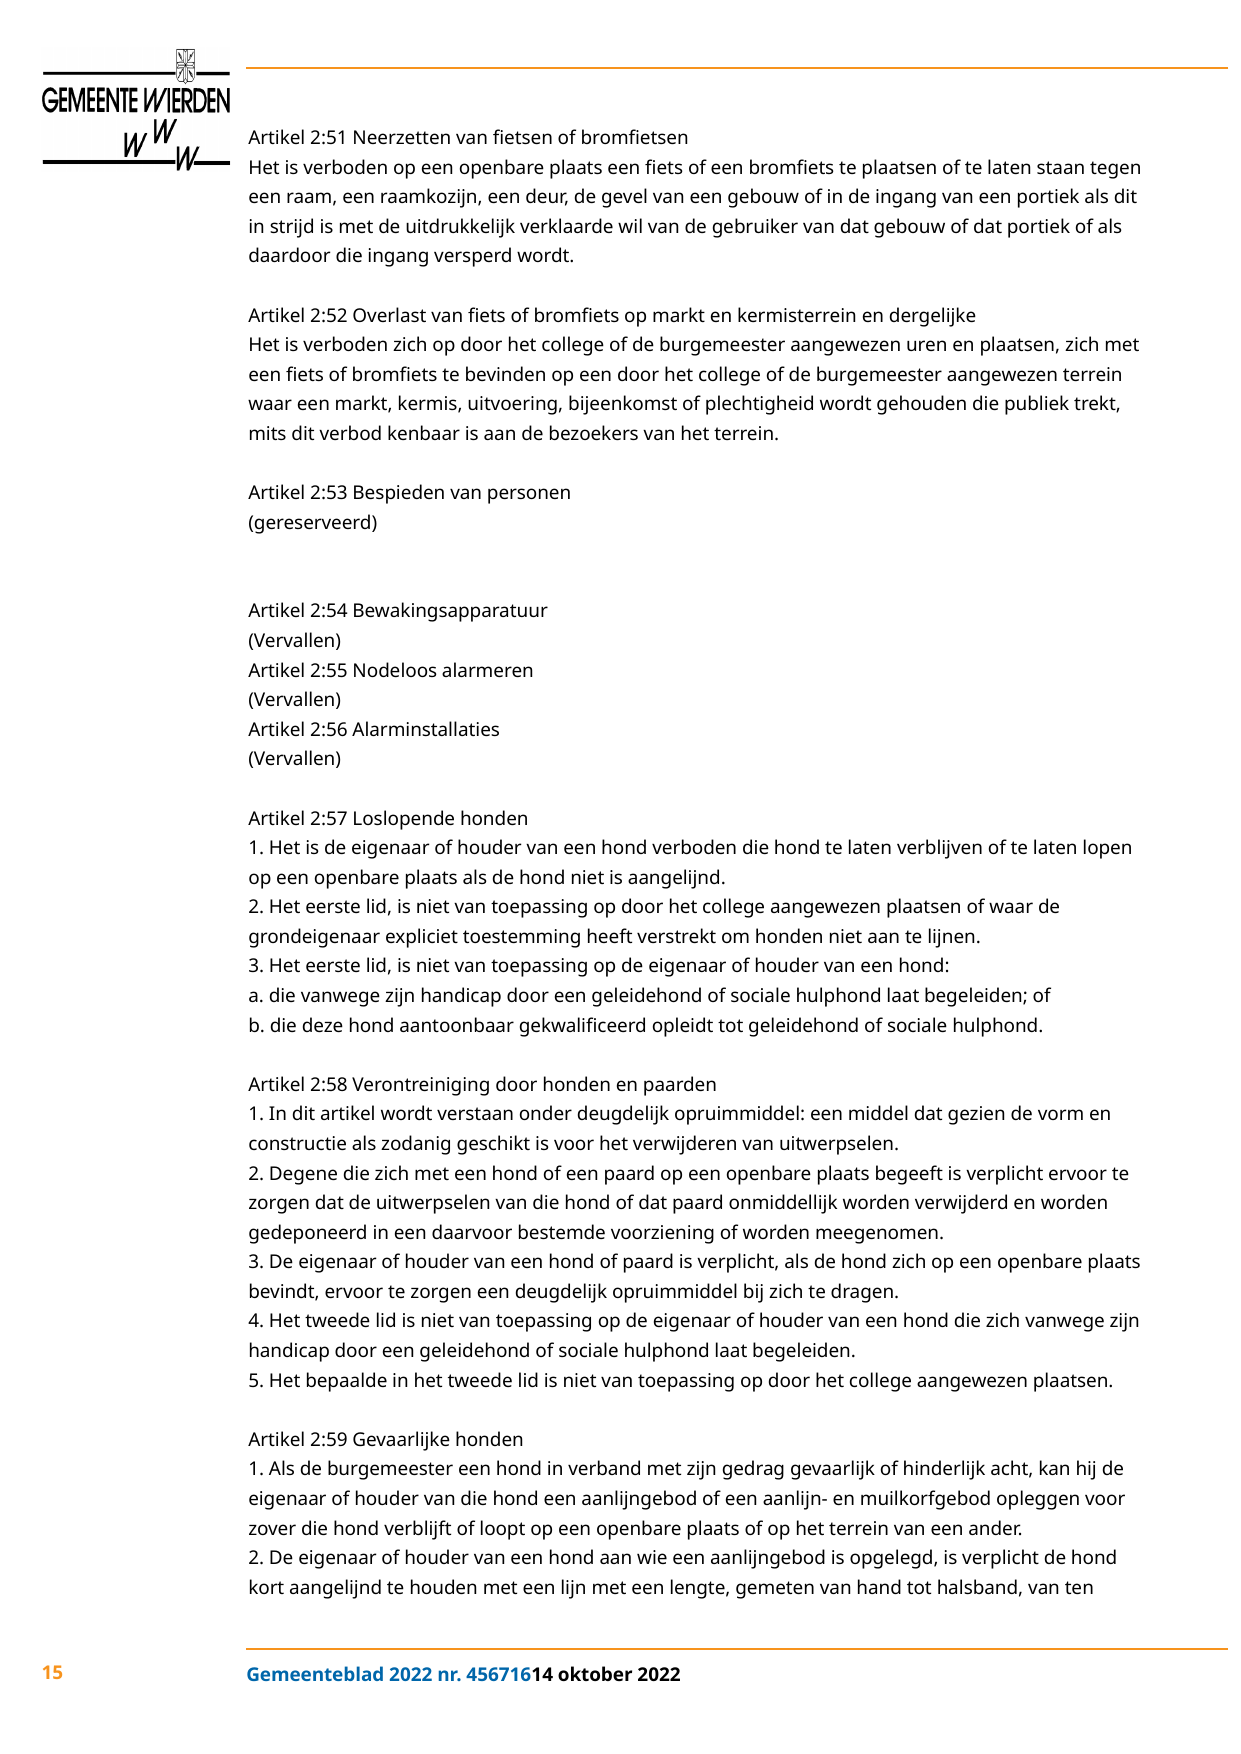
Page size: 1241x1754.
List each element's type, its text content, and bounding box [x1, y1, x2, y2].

text Artikel 2:51 Neerzetten van fietsen of bromfietsen [248, 124, 1152, 150]
text a. die vanwege zijn handicap door een geleidehond of sociale hulphond laat begeleiden; of [248, 982, 1152, 1008]
text 4. Het tweede lid is niet van toepassing op de eigenaar of houder van een hond die zich vanwege zijn handicap door een geleidehond of sociale hulphond laat begeleiden. [248, 1308, 1152, 1363]
text (Vervallen) [248, 627, 1152, 653]
text Artikel 2:55 Nodeloos alarmeren [248, 657, 1152, 683]
text (Vervallen) [248, 686, 1152, 712]
text Artikel 2:52 Overlast van fiets of bromfiets op markt en kermisterrein en dergelijke [248, 302, 1152, 328]
text 3. Het eerste lid, is niet van toepassing op de eigenaar of houder van een hond: [248, 953, 1152, 978]
text 3. De eigenaar of houder van een hond of paard is verplicht, als de hond zich op een openbare plaats bevindt, ervoor te zorgen een deugdelijk opruimmiddel bij zich te dragen. [248, 1248, 1152, 1304]
text 2. Degene die zich met een hond of een paard op een openbare plaats begeeft is verplicht ervoor te zorgen dat de uitwerpselen van die hond of dat paard onmiddellijk worden verwijderd en worden gedeponeerd in een daarvoor bestemde voorziening of worden meegenomen. [248, 1160, 1152, 1245]
text 1. In dit artikel wordt verstaan onder deugdelijk opruimmiddel: een middel dat gezien de vorm en constructie als zodanig geschikt is voor het verwijderen van uitwerpselen. [248, 1101, 1152, 1156]
text 5. Het bepaalde in het tweede lid is niet van toepassing op door het college aangewezen plaatsen. [248, 1367, 1152, 1393]
text Artikel 2:54 Bewakingsapparatuur [248, 598, 1152, 623]
text Artikel 2:57 Loslopende honden [248, 805, 1152, 831]
text 2. De eigenaar of houder van een hond aan wie een aanlijngebod is opgelegd, is verplicht de hond kort aangelijnd te houden met een lijn met een lengte, gemeten van hand tot halsband, van ten [248, 1544, 1152, 1600]
picture [41, 47, 231, 172]
text 1. Het is de eigenaar of houder van een hond verboden die hond te laten verblijven of te laten lopen op een openbare plaats als de hond niet is aangelijnd. [248, 834, 1152, 890]
text 1. Als de burgemeester een hond in verband met zijn gedrag gevaarlijk of hinderlijk acht, kan hij de eigenaar of houder van die hond een aanlijngebod of een aanlijn- en muilkorfgebod opleggen voor zover die hond verblijft of loopt op een openbare plaats of op het terrein van een ander. [248, 1456, 1152, 1541]
text 2. Het eerste lid, is niet van toepassing op door het college aangewezen plaatsen of waar de grondeigenaar expliciet toestemming heeft verstrekt om honden niet aan te lijnen. [248, 893, 1152, 949]
text Artikel 2:56 Alarminstallaties [248, 716, 1152, 742]
text (gereserveerd) [248, 509, 1152, 535]
text Artikel 2:58 Verontreiniging door honden en paarden [248, 1071, 1152, 1097]
text (Vervallen) [248, 746, 1152, 771]
text Het is verboden op een openbare plaats een fiets of een bromfiets te plaatsen of te laten staan tegen een raam, een raamkozijn, een deur, de gevel van een gebouw of in de ingang van een portiek als dit in strijd is met de uitdrukkelijk verklaarde wil van de gebruiker van dat gebouw of dat portiek of als daardoor die ingang versperd wordt. [248, 154, 1152, 268]
text Artikel 2:53 Bespieden van personen [248, 479, 1152, 505]
text b. die deze hond aantoonbaar gekwalificeerd opleidt tot geleidehond of sociale hulphond. [248, 1012, 1152, 1038]
text Artikel 2:59 Gevaarlijke honden [248, 1426, 1152, 1452]
text Het is verboden zich op door het college of de burgemeester aangewezen uren en plaatsen, zich met een fiets of bromfiets te bevinden op een door het college of de burgemeester aangewezen terrein waar een markt, kermis, uitvoering, bijeenkomst of plechtigheid wordt gehouden die publiek trekt, mits dit verbod kenbaar is aan de bezoekers van het terrein. [248, 331, 1152, 446]
